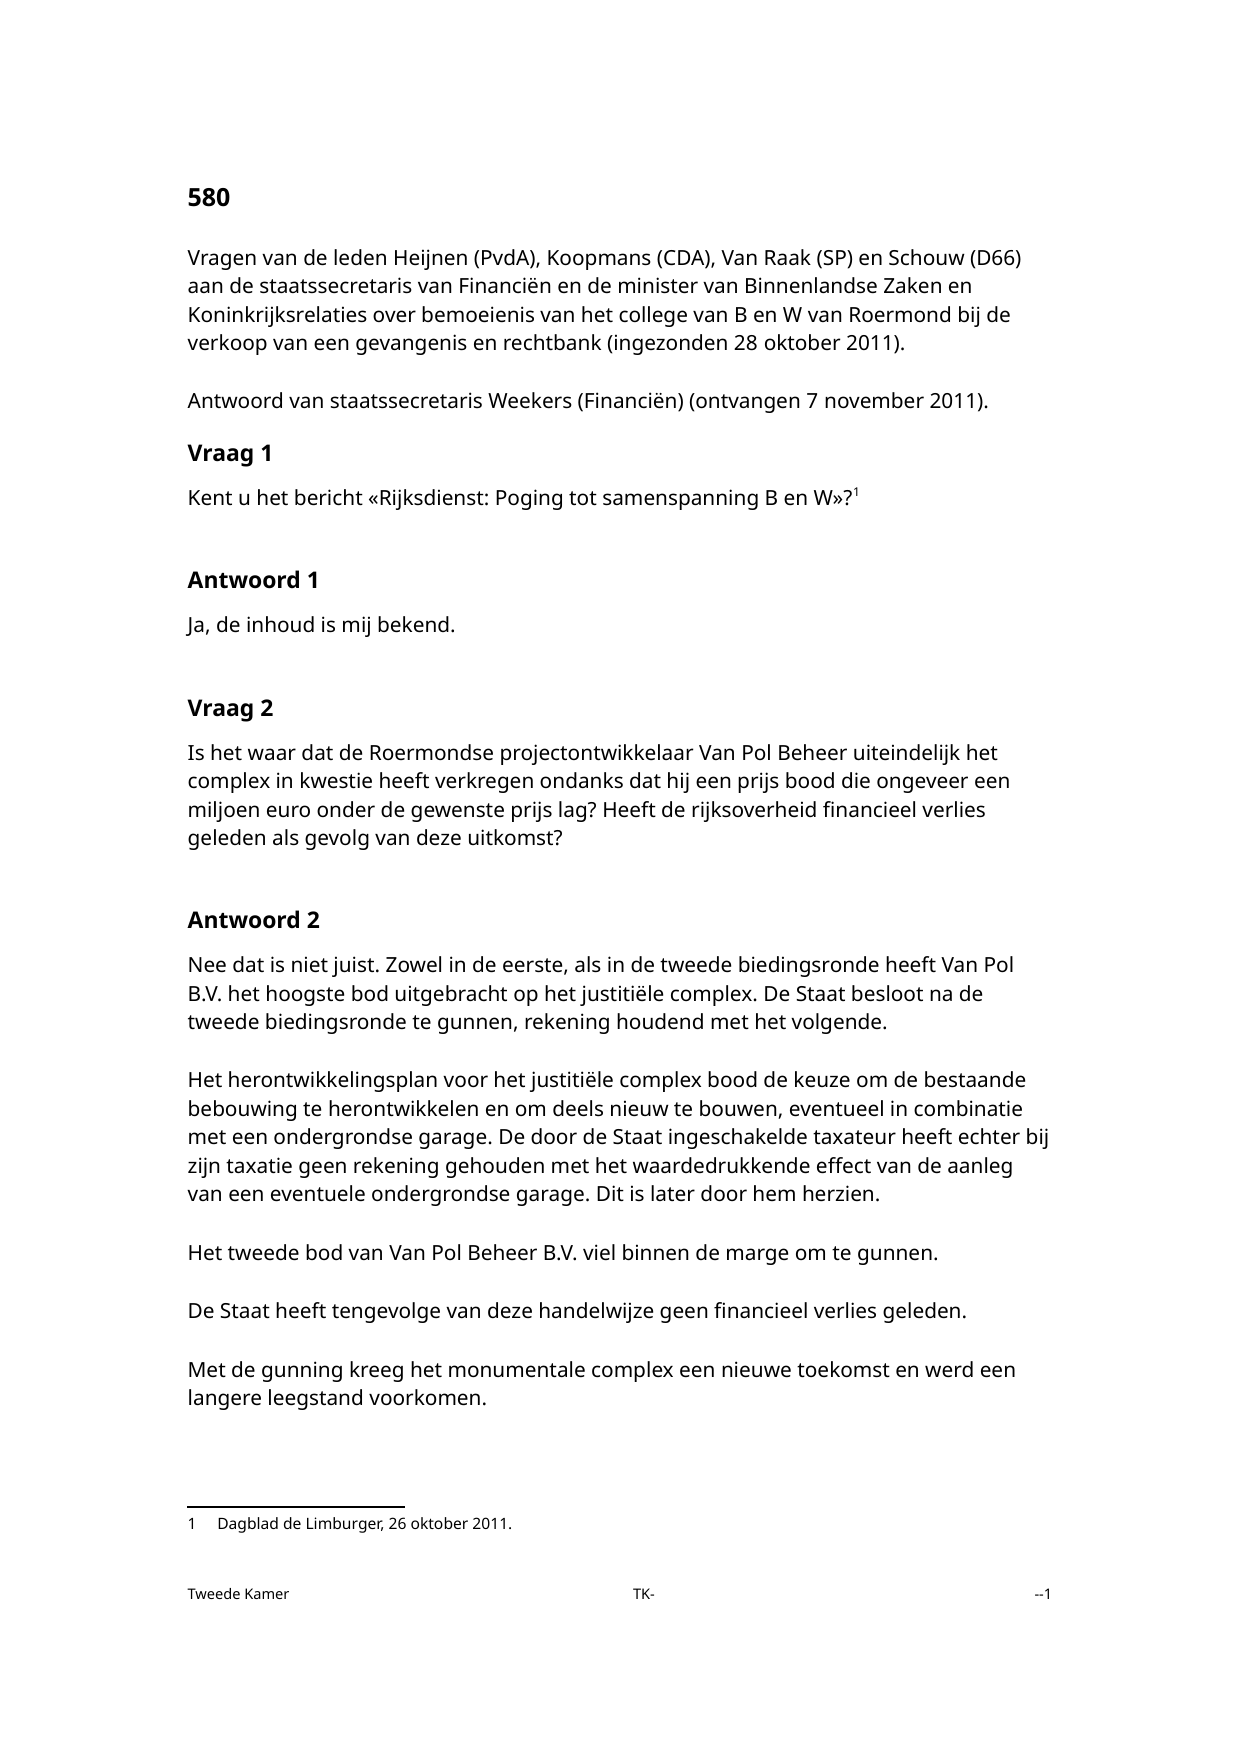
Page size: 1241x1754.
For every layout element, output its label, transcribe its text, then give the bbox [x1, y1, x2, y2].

text Is het waar dat de Roermondse projectontwikkelaar Van Pol Beheer uiteindelijk het complex in kwestie heeft verkregen ondanks dat hij een prijs bood die ongeveer een miljoen euro onder de gewenste prijs lag? Heeft de rijksoverheid financieel verlies geleden als gevolg van deze uitkomst? [187, 738, 1053, 852]
text Dagblad de Limburger, 26 oktober 2011. [187, 1506, 1053, 1534]
text Antwoord van staatssecretaris Weekers (Financiën) (ontvangen 7 november 2011). [187, 386, 1053, 415]
subtitle Antwoord 2 [187, 904, 1053, 935]
text Het herontwikkelingsplan voor het justitiële complex bood de keuze om de bestaande bebouwing te herontwikkelen en om deels nieuw te bouwen, eventueel in combinatie met een ondergrondse garage. De door de Staat ingeschakelde taxateur heeft echter bij zijn taxatie geen rekening gehouden met het waardedrukkende effect van de aanleg van een eventuele ondergrondse garage. Dit is later door hem herzien. [187, 1066, 1053, 1208]
text De Staat heeft tengevolge van deze handelwijze geen financieel verlies geleden. [187, 1296, 1053, 1325]
text 580 [187, 179, 1053, 213]
subtitle Vraag 1 [187, 437, 1053, 468]
text Met de gunning kreeg het monumentale complex een nieuwe toekomst en werd een langere leegstand voorkomen. [187, 1355, 1053, 1412]
text Nee dat is niet juist. Zowel in de eerste, als in de tweede biedingsronde heeft Van Pol B.V. het hoogste bod uitgebracht op het justitiële complex. De Staat besloot na de tweede biedingsronde te gunnen, rekening houdend met het volgende. [187, 950, 1053, 1036]
text Ja, de inhoud is mij bekend. [187, 611, 1053, 639]
text Kent u het bericht «Rijksdienst: Poging tot samenspanning B en W»? [187, 483, 1053, 512]
text Het tweede bod van Van Pol Beheer B.V. viel binnen de marge om te gunnen. [187, 1238, 1053, 1266]
subtitle Vraag 2 [187, 692, 1053, 723]
subtitle Antwoord 1 [187, 564, 1053, 596]
text Vragen van de leden Heijnen (PvdA), Koopmans (CDA), Van Raak (SP) en Schouw (D66) aan de staatssecretaris van Financiën en de minister van Binnenlandse Zaken en Koninkrijksrelaties over bemoeienis van het college van B en W van Roermond bij de verkoop van een gevangenis en rechtbank (ingezonden 28 oktober 2011). [187, 243, 1053, 357]
